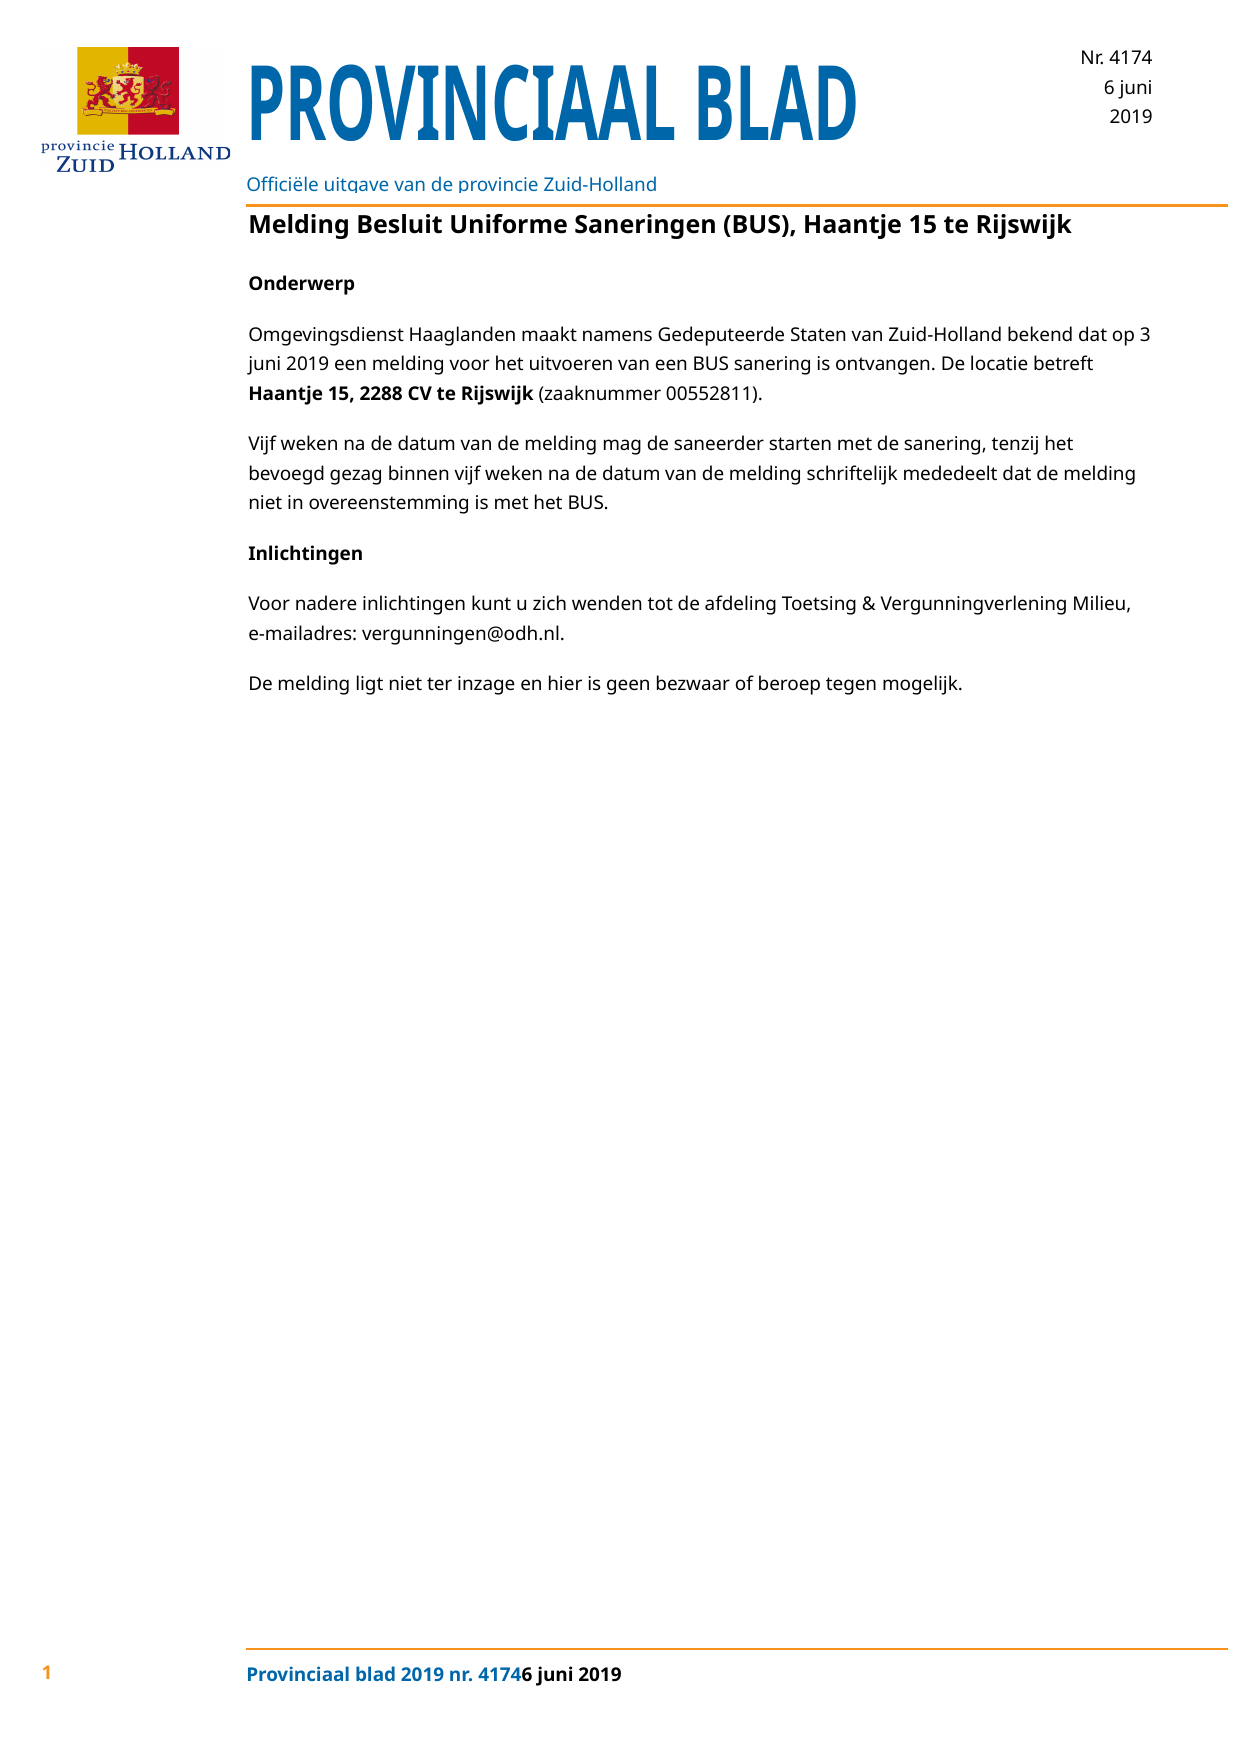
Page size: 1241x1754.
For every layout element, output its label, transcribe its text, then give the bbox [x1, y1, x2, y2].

text Voor nadere inlichtingen kunt u zich wenden tot de afdeling Toetsing & Vergunningverlening Milieu, e-mailadres: vergunningen@odh.nl. [248, 590, 1152, 646]
picture [41, 47, 231, 172]
text Onderwerp [248, 270, 1152, 296]
text Melding Besluit Uniforme Saneringen (BUS), Haantje 15 te Rijswijk [248, 207, 1152, 241]
text Inlichtingen [248, 540, 1152, 566]
text De melding ligt niet ter inzage en hier is geen bezwaar of beroep tegen mogelijk. [248, 670, 1152, 696]
text Omgevingsdienst Haaglanden maakt namens Gedeputeerde Staten van Zuid-Holland bekend dat op 3 juni 2019 een melding voor het uitvoeren van een BUS sanering is ontvangen. De locatie betreft Haantje 15, 2288 CV te Rijswijk (zaaknummer 00552811). [248, 321, 1152, 406]
text Vijf weken na de datum van de melding mag de saneerder starten met de sanering, tenzij het bevoegd gezag binnen vijf weken na de datum van de melding schriftelijk mededeelt dat de melding niet in overeenstemming is met het BUS. [248, 430, 1152, 515]
